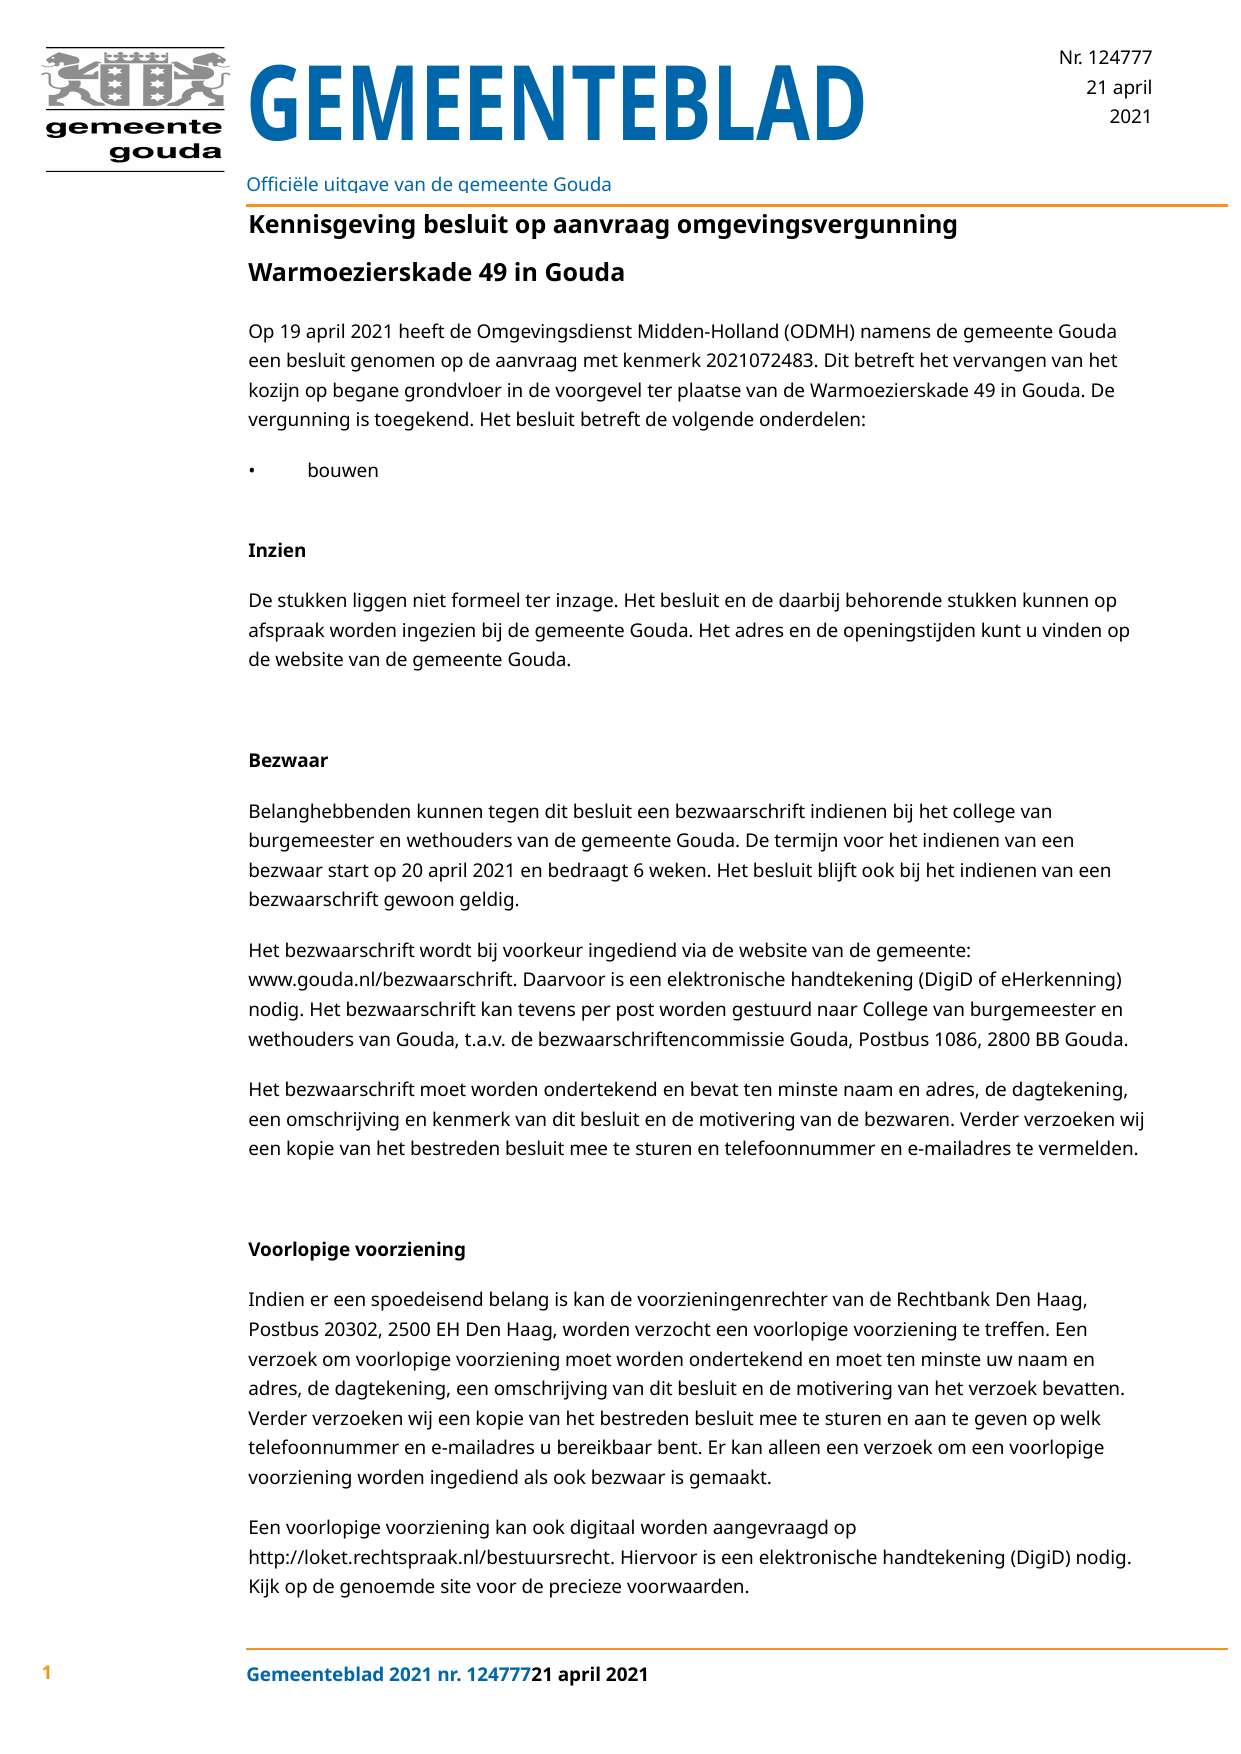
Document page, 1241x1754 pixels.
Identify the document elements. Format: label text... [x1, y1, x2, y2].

text Inzien [248, 537, 1152, 563]
text Een voorlopige voorziening kan ook digitaal worden aangevraagd op http://loket.rechtspraak.nl/bestuursrecht. Hiervoor is een elektronische handtekening (DigiD) nodig. Kijk op de genoemde site voor de precieze voorwaarden. [248, 1514, 1152, 1599]
text Indien er een spoedeisend belang is kan de voorzieningenrechter van de Rechtbank Den Haag, Postbus 20302, 2500 EH Den Haag, worden verzocht een voorlopige voorziening te treffen. Een verzoek om voorlopige voorziening moet worden ondertekend en moet ten minste uw naam en adres, de dagtekening, een omschrijving van dit besluit en de motivering van het verzoek bevatten. Verder verzoeken wij een kopie van het bestreden besluit mee te sturen en aan te geven op welk telefoonnummer en e-mailadres u bereikbaar bent. Er kan alleen een verzoek om een voorlopige voorziening worden ingediend als ook bezwaar is gemaakt. [248, 1287, 1152, 1490]
text Bezwaar [248, 747, 1152, 773]
text Het bezwaarschrift moet worden ondertekend en bevat ten minste naam en adres, de dagtekening, een omschrijving en kenmerk van dit besluit en de motivering van de bezwaren. Verder verzoeken wij een kopie van het bestreden besluit mee te sturen en telefoonnummer en e-mailadres te vermelden. [248, 1076, 1152, 1161]
text Voorlopige voorziening [248, 1236, 1152, 1262]
text Belanghebbenden kunnen tegen dit besluit een bezwaarschrift indienen bij het college van burgemeester en wethouders van de gemeente Gouda. De termijn voor het indienen van een bezwaar start op 20 april 2021 en bedraagt 6 weken. Het besluit blijft ook bij het indienen van een bezwaarschrift gewoon geldig. [248, 798, 1152, 912]
picture [41, 47, 231, 172]
list bouwen [248, 457, 1152, 483]
text Op 19 april 2021 heeft de Omgevingsdienst Midden-Holland (ODMH) namens de gemeente Gouda een besluit genomen op de aanvraag met kenmerk 2021072483. Dit betreft het vervangen van het kozijn op begane grondvloer in de voorgevel ter plaatse van de Warmoezierskade 49 in Gouda. De vergunning is toegekend. Het besluit betreft de volgende onderdelen: [248, 318, 1152, 432]
text De stukken liggen niet formeel ter inzage. Het besluit en de daarbij behorende stukken kunnen op afspraak worden ingezien bij de gemeente Gouda. Het adres en de openingstijden kunt u vinden op de website van de gemeente Gouda. [248, 587, 1152, 672]
text Kennisgeving besluit op aanvraag omgevingsvergunning Warmoezierskade 49 in Gouda [248, 207, 1152, 288]
text Het bezwaarschrift wordt bij voorkeur ingediend via de website van de gemeente: www.gouda.nl/bezwaarschrift. Daarvoor is een elektronische handtekening (DigiD of eHerkenning) nodig. Het bezwaarschrift kan tevens per post worden gestuurd naar College van burgemeester en wethouders van Gouda, t.a.v. de bezwaarschriftencommissie Gouda, Postbus 1086, 2800 BB Gouda. [248, 937, 1152, 1052]
